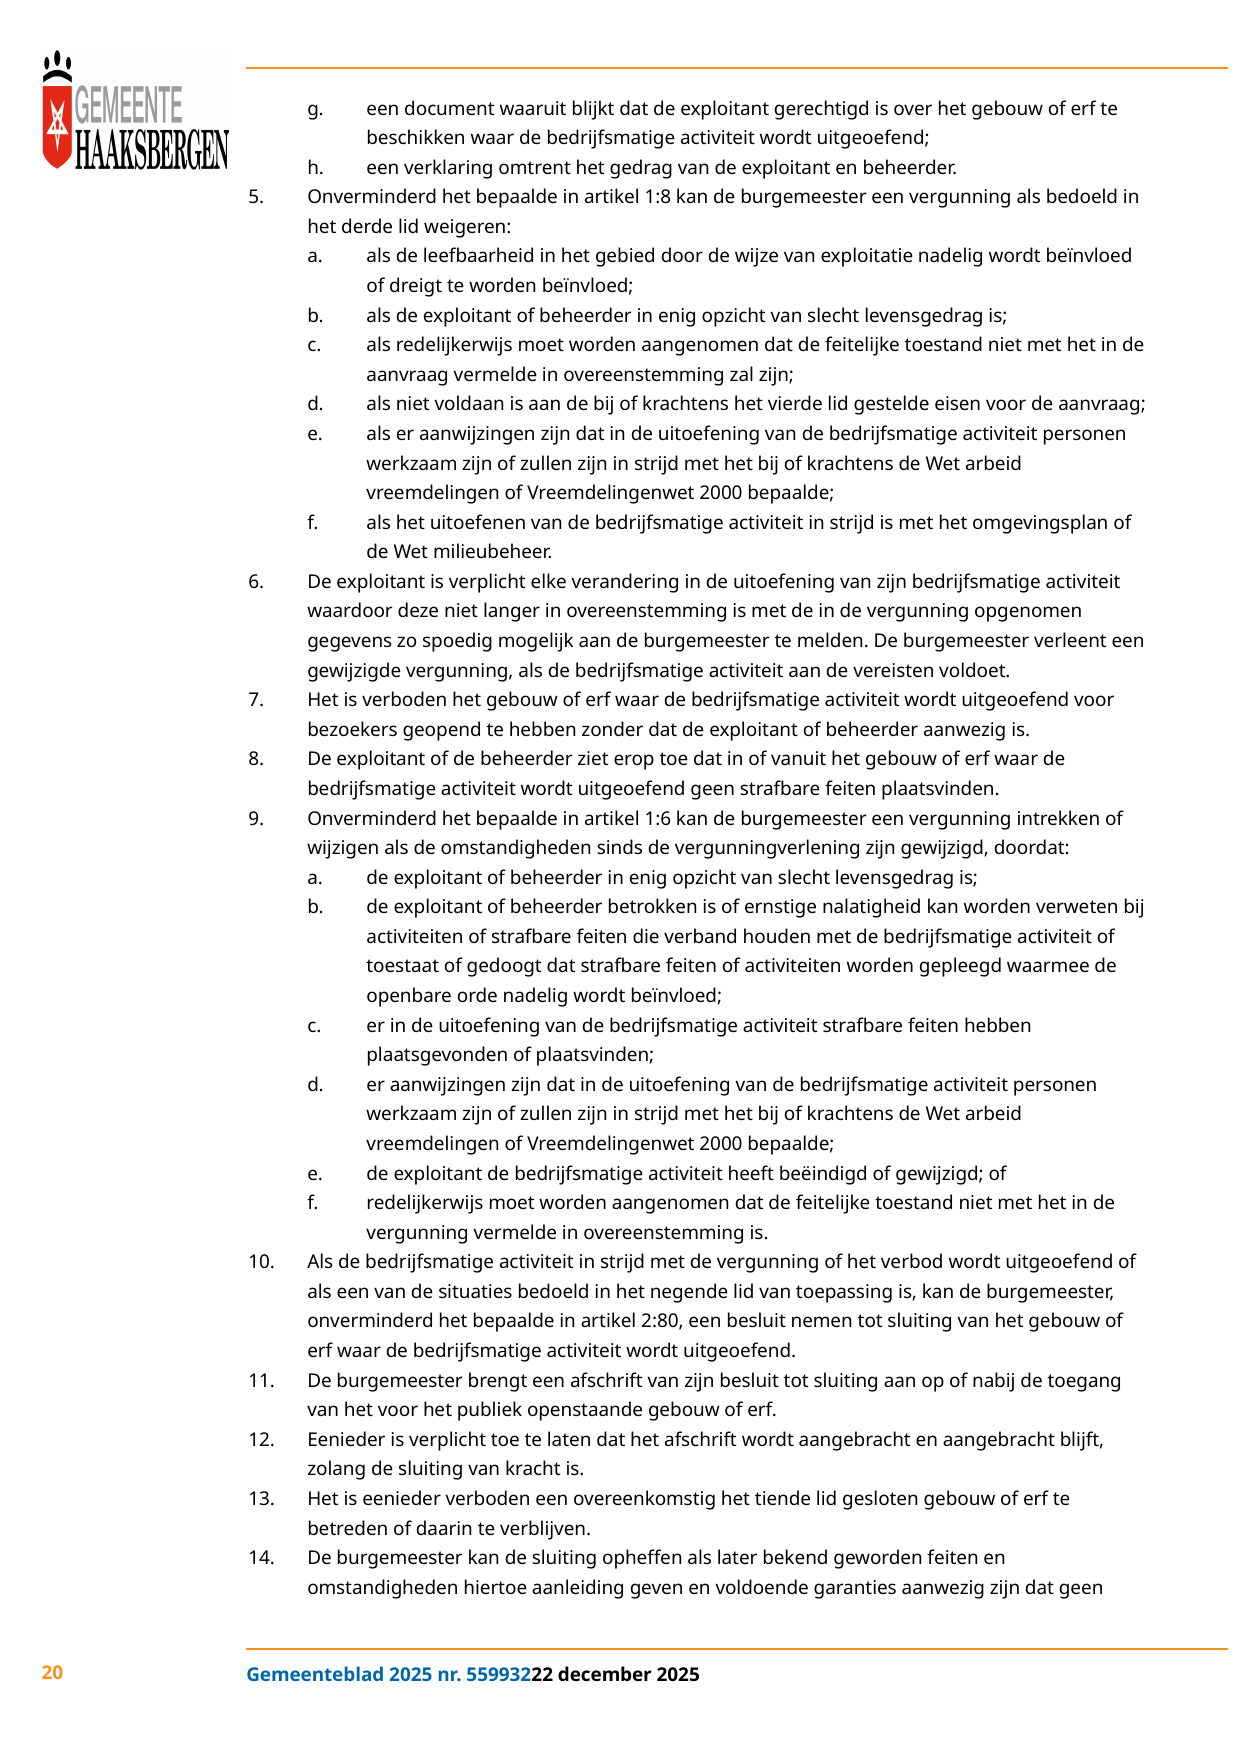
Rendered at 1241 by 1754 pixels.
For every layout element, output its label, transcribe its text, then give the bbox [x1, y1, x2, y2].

list er aanwijzingen zijn dat in de uitoefening van de bedrijfsmatige activiteit personen werkzaam zijn of zullen zijn in strijd met het bij of krachtens de Wet arbeid vreemdelingen of Vreemdelingenwet 2000 bepaalde; [307, 1071, 1152, 1156]
list de exploitant de bedrijfsmatige activiteit heeft beëindigd of gewijzigd; of [307, 1160, 1152, 1186]
list De burgemeester brengt een afschrift van zijn besluit tot sluiting aan op of nabij de toegang van het voor het publiek openstaande gebouw of erf. [248, 1367, 1152, 1422]
list Als de bedrijfsmatige activiteit in strijd met de vergunning of het verbod wordt uitgeoefend of als een van de situaties bedoeld in het negende lid van toepassing is, kan de burgemeester, onverminderd het bepaalde in artikel 2:80, een besluit nemen tot sluiting van het gebouw of erf waar de bedrijfsmatige activiteit wordt uitgeoefend. [248, 1248, 1152, 1363]
list als er aanwijzingen zijn dat in de uitoefening van de bedrijfsmatige activiteit personen werkzaam zijn of zullen zijn in strijd met het bij of krachtens de Wet arbeid vreemdelingen of Vreemdelingenwet 2000 bepaalde; [307, 420, 1152, 505]
list een document waaruit blijkt dat de exploitant gerechtigd is over het gebouw of erf te beschikken waar de bedrijfsmatige activiteit wordt uitgeoefend; [307, 95, 1152, 150]
list De burgemeester kan de sluiting opheffen als later bekend geworden feiten en omstandigheden hiertoe aanleiding geven en voldoende garanties aanwezig zijn dat geen [248, 1544, 1152, 1600]
list Onverminderd het bepaalde in artikel 1:8 kan de burgemeester een vergunning als bedoeld in het derde lid weigeren: [248, 183, 1152, 239]
list Het is eenieder verboden een overeenkomstig het tiende lid gesloten gebouw of erf te betreden of daarin te verblijven. [248, 1485, 1152, 1541]
list als redelijkerwijs moet worden aangenomen dat de feitelijke toestand niet met het in de aanvraag vermelde in overeenstemming zal zijn; [307, 331, 1152, 387]
list De exploitant is verplicht elke verandering in de uitoefening van zijn bedrijfsmatige activiteit waardoor deze niet langer in overeenstemming is met de in de vergunning opgenomen gegevens zo spoedig mogelijk aan de burgemeester te melden. De burgemeester verleent een gewijzigde vergunning, als de bedrijfsmatige activiteit aan de vereisten voldoet. [248, 568, 1152, 683]
list De exploitant of de beheerder ziet erop toe dat in of vanuit het gebouw of erf waar de bedrijfsmatige activiteit wordt uitgeoefend geen strafbare feiten plaatsvinden. [248, 746, 1152, 801]
list de exploitant of beheerder in enig opzicht van slecht levensgedrag is; [307, 864, 1152, 890]
list als het uitoefenen van de bedrijfsmatige activiteit in strijd is met het omgevingsplan of de Wet milieubeheer. [307, 509, 1152, 564]
list een verklaring omtrent het gedrag van de exploitant en beheerder. [307, 154, 1152, 180]
list de exploitant of beheerder betrokken is of ernstige nalatigheid kan worden verweten bij activiteiten of strafbare feiten die verband houden met de bedrijfsmatige activiteit of toestaat of gedoogt dat strafbare feiten of activiteiten worden gepleegd waarmee de openbare orde nadelig wordt beïnvloed; [307, 893, 1152, 1008]
list Onverminderd het bepaalde in artikel 1:6 kan de burgemeester een vergunning intrekken of wijzigen als de omstandigheden sinds de vergunningverlening zijn gewijzigd, doordat: [248, 805, 1152, 860]
list als niet voldaan is aan de bij of krachtens het vierde lid gestelde eisen voor de aanvraag; [307, 391, 1152, 416]
list Eenieder is verplicht toe te laten dat het afschrift wordt aangebracht en aangebracht blijft, zolang de sluiting van kracht is. [248, 1426, 1152, 1481]
picture [41, 47, 231, 172]
list redelijkerwijs moet worden aangenomen dat de feitelijke toestand niet met het in de vergunning vermelde in overeenstemming is. [307, 1189, 1152, 1245]
list Het is verboden het gebouw of erf waar de bedrijfsmatige activiteit wordt uitgeoefend voor bezoekers geopend te hebben zonder dat de exploitant of beheerder aanwezig is. [248, 686, 1152, 742]
list als de exploitant of beheerder in enig opzicht van slecht levensgedrag is; [307, 302, 1152, 328]
list er in de uitoefening van de bedrijfsmatige activiteit strafbare feiten hebben plaatsgevonden of plaatsvinden; [307, 1012, 1152, 1067]
list als de leefbaarheid in het gebied door de wijze van exploitatie nadelig wordt beïnvloed of dreigt te worden beïnvloed; [307, 243, 1152, 298]
